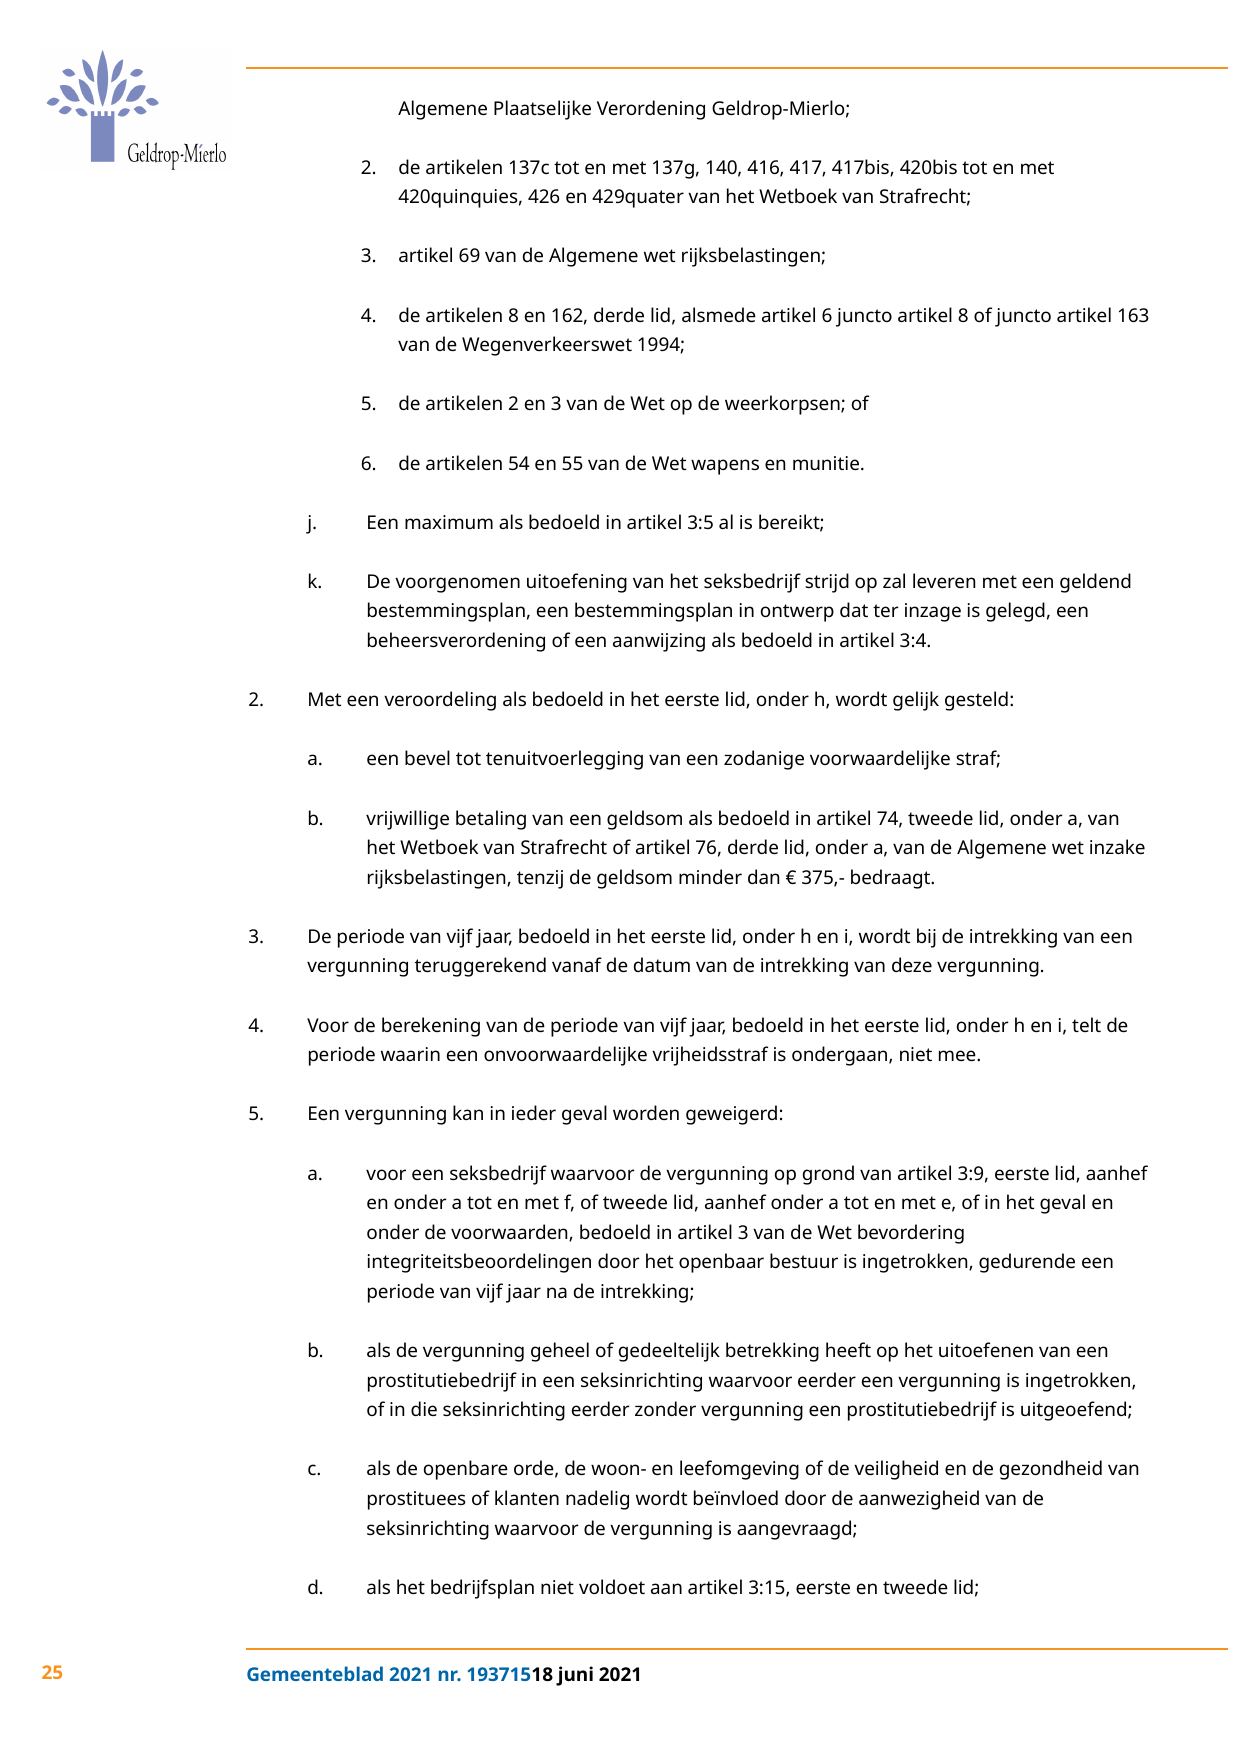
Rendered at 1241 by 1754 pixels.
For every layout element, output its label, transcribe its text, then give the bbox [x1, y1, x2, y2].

list ​ [307, 538, 1152, 564]
list ​ [307, 657, 1152, 683]
list Met een veroordeling als bedoeld in het eerste lid, onder h, wordt gelijk gesteld: [248, 686, 1152, 712]
list vrijwillige betaling van een geldsom als bedoeld in artikel 74, tweede lid, onder a, van het Wetboek van Strafrecht of artikel 76, derde lid, onder a, van de Algemene wet inzake rijksbelastingen, tenzij de geldsom minder dan € 375,- bedraagt. [307, 805, 1152, 890]
list de artikelen 8 en 162, derde lid, alsmede artikel 6 juncto artikel 8 of juncto artikel 163 van de Wegenverkeerswet 1994; [361, 302, 1152, 357]
list een bevel tot tenuitvoerlegging van een zodanige voorwaardelijke straf; [307, 746, 1152, 771]
list artikel 69 van de Algemene wet rijksbelastingen; [361, 243, 1152, 268]
list de artikelen 54 en 55 van de Wet wapens en munitie. [361, 450, 1152, 476]
list Een maximum als bedoeld in artikel 3:5 al is bereikt; [307, 509, 1152, 535]
picture [41, 47, 231, 172]
list als de vergunning geheel of gedeeltelijk betrekking heeft op het uitoefenen van een prostitutiebedrijf in een seksinrichting waarvoor eerder een vergunning is ingetrokken, of in die seksinrichting eerder zonder vergunning een prostitutiebedrijf is uitgeoefend; [307, 1337, 1152, 1422]
list als het bedrijfsplan niet voldoet aan artikel 3:15, eerste en tweede lid; [307, 1574, 1152, 1600]
list de artikelen 137c tot en met 137g, 140, 416, 417, 417bis, 420bis tot en met 420quinquies, 426 en 429quater van het Wetboek van Strafrecht; [361, 154, 1152, 209]
list De periode van vijf jaar, bedoeld in het eerste lid, onder h en i, wordt bij de intrekking van een vergunning teruggerekend vanaf de datum van de intrekking van deze vergunning. [248, 923, 1152, 978]
list Voor de berekening van de periode van vijf jaar, bedoeld in het eerste lid, onder h en i, telt de periode waarin een onvoorwaardelijke vrijheidsstraf is ondergaan, niet mee. [248, 1012, 1152, 1067]
list als de openbare orde, de woon- en leefomgeving of de veiligheid en de gezondheid van prostituees of klanten nadelig wordt beïnvloed door de aanwezigheid van de seksinrichting waarvoor de vergunning is aangevraagd; [307, 1456, 1152, 1541]
list de artikelen 2 en 3 van de Wet op de weerkorpsen; of [361, 391, 1152, 416]
list De voorgenomen uitoefening van het seksbedrijf strijd op zal leveren met een geldend bestemmingsplan, een bestemmingsplan in ontwerp dat ter inzage is gelegd, een beheersverordening of een aanwijzing als bedoeld in artikel 3:4. [307, 568, 1152, 653]
list voor een seksbedrijf waarvoor de vergunning op grond van artikel 3:9, eerste lid, aanhef en onder a tot en met f, of tweede lid, aanhef onder a tot en met e, of in het geval en onder de voorwaarden, bedoeld in artikel 3 van de Wet bevordering integriteitsbeoordelingen door het openbaar bestuur is ingetrokken, gedurende een periode van vijf jaar na de intrekking; [307, 1160, 1152, 1304]
list Een vergunning kan in ieder geval worden geweigerd: [248, 1101, 1152, 1126]
list Algemene Plaatselijke Verordening Geldrop-Mierlo; [361, 95, 1152, 121]
